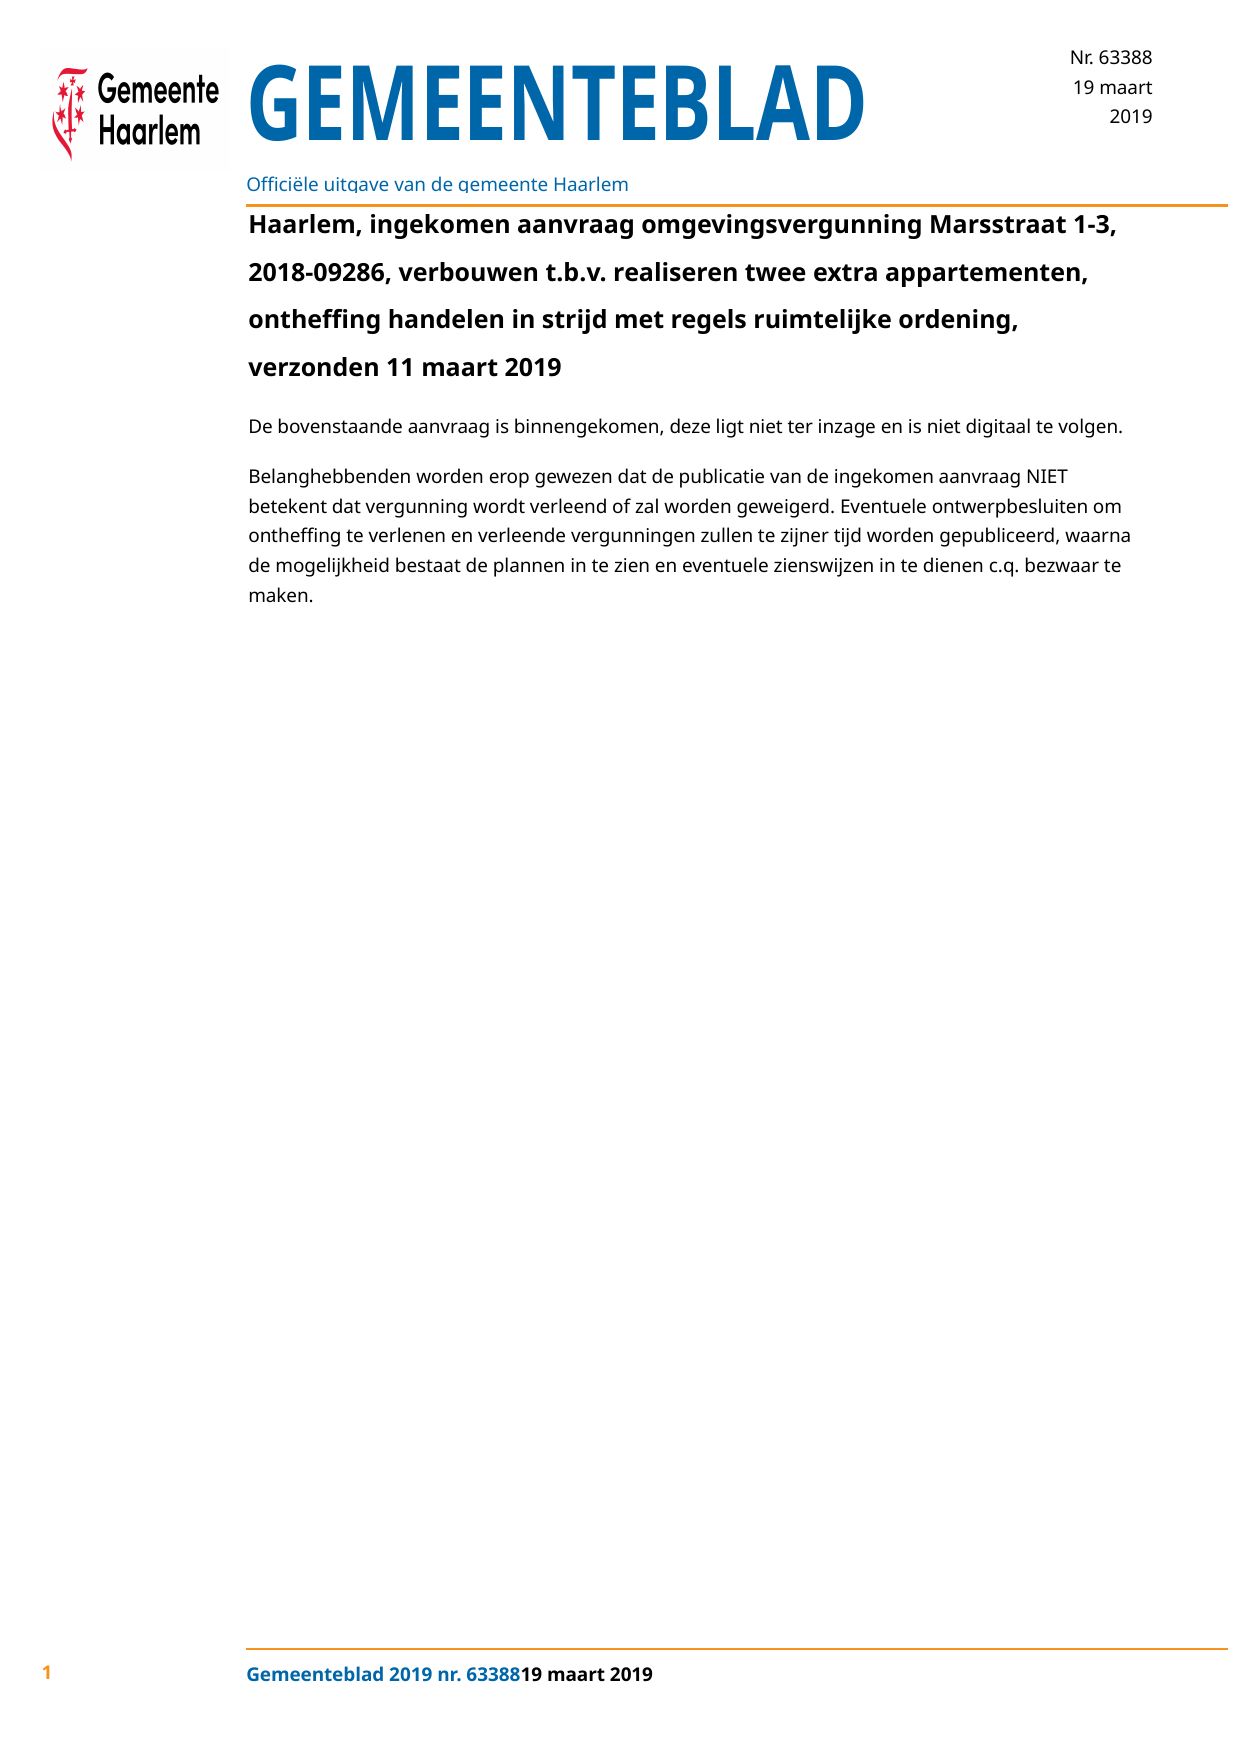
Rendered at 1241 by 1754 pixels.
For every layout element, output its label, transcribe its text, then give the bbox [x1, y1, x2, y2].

text Belanghebbenden worden erop gewezen dat de publicatie van de ingekomen aanvraag NIET betekent dat vergunning wordt verleend of zal worden geweigerd. Eventuele ontwerpbesluiten om ontheffing te verlenen en verleende vergunningen zullen te zijner tijd worden gepubliceerd, waarna de mogelijkheid bestaat de plannen in te zien en eventuele zienswijzen in te dienen c.q. bezwaar te maken. [248, 463, 1152, 608]
text Haarlem, ingekomen aanvraag omgevingsvergunning Marsstraat 1-3, 2018-09286, verbouwen t.b.v. realiseren twee extra appartementen, ontheffing handelen in strijd met regels ruimtelijke ordening, verzonden 11 maart 2019 [248, 207, 1152, 384]
picture [41, 47, 231, 172]
text De bovenstaande aanvraag is binnengekomen, deze ligt niet ter inzage en is niet digitaal te volgen. [248, 413, 1152, 439]
